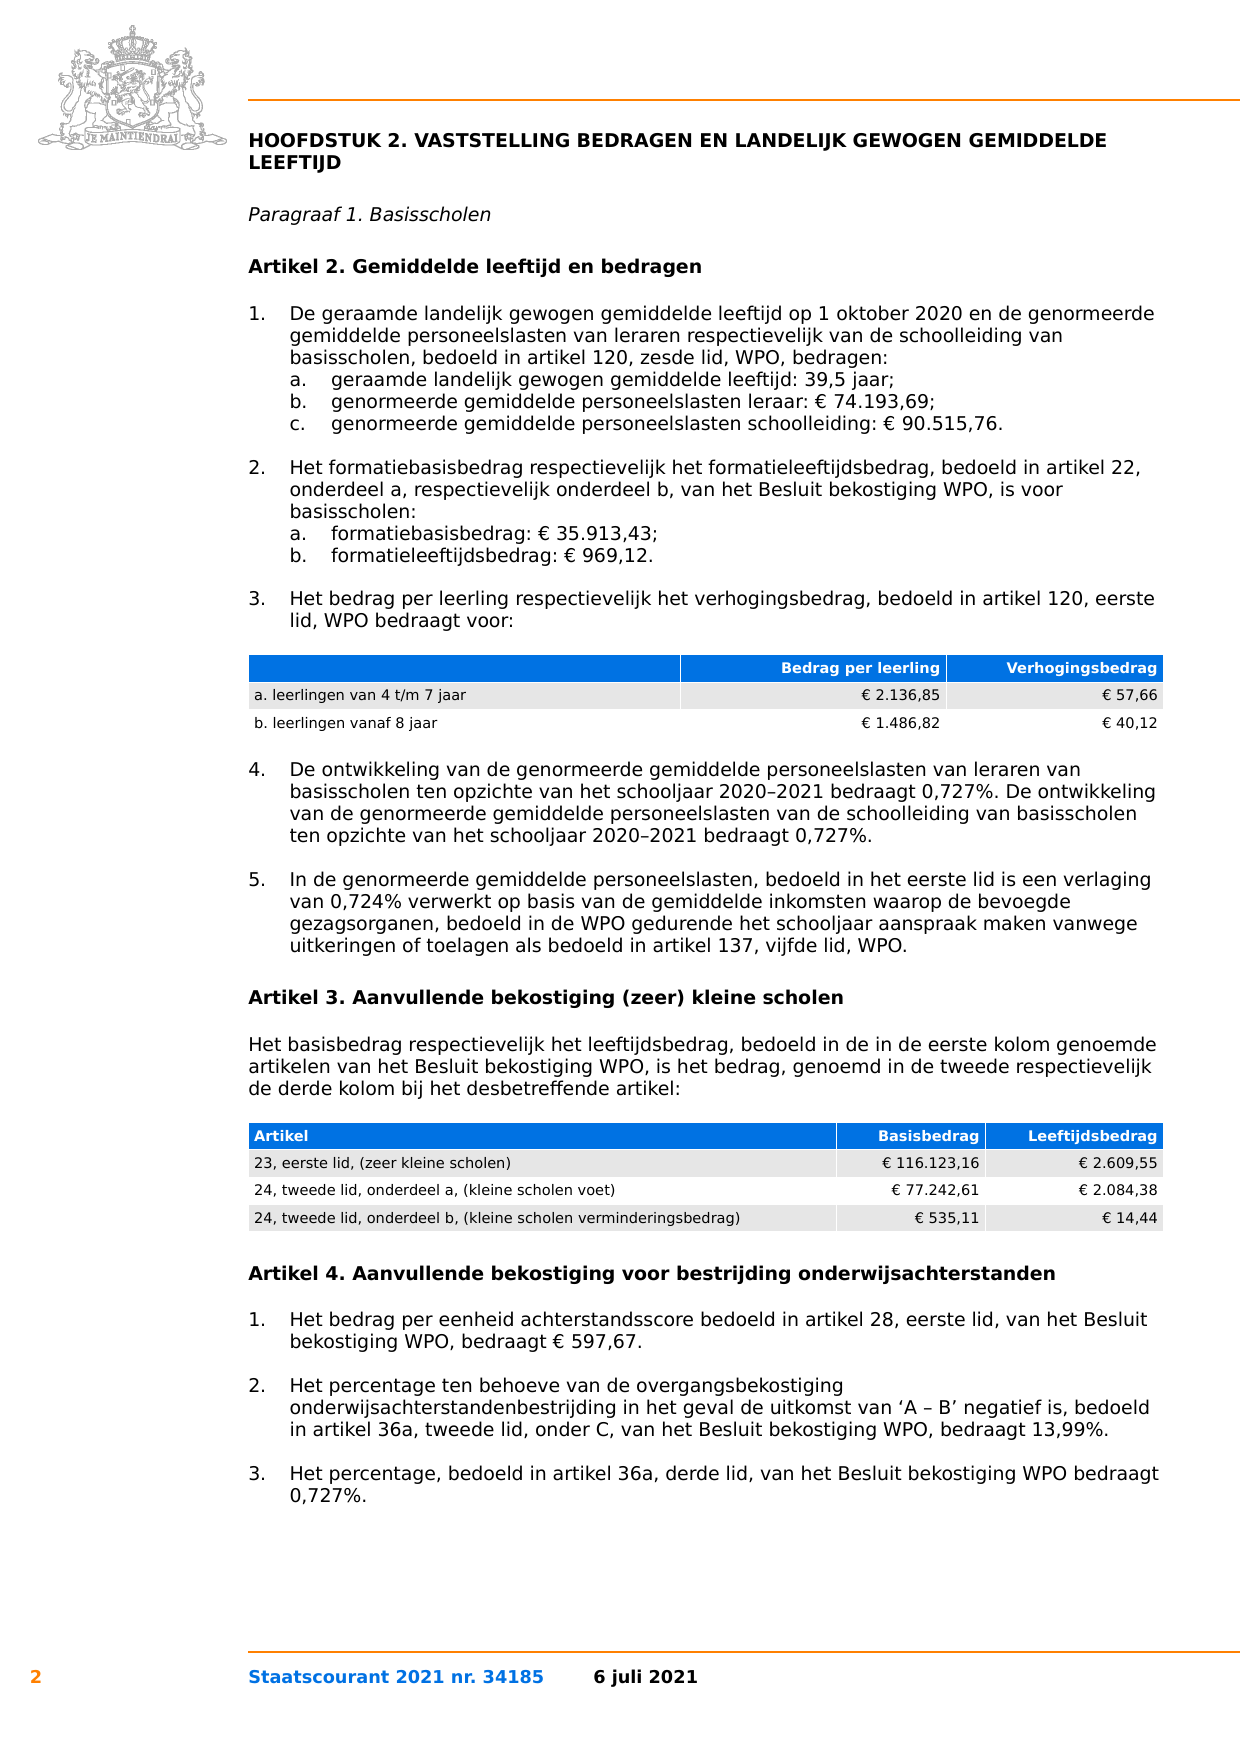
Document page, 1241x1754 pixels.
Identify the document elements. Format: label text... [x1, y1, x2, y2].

table_cell € 14,44 [986, 1205, 1163, 1231]
table_cell € 57,66 [947, 683, 1163, 709]
text a. geraamde landelijk gewogen gemiddelde leeftijd: 39,5 jaar; [289, 369, 1163, 391]
text 2. Het formatiebasisbedrag respectievelijk het formatieleeftijdsbedrag, bedoeld in artikel 22, onderdeel a, respectievelijk onderdeel b, van het Besluit bekostiging WPO, is voor basisscholen: [248, 457, 1163, 522]
table_cell € 77.242,61 [837, 1178, 985, 1204]
table_cell 24, tweede lid, onderdeel a, (kleine scholen voet) [249, 1178, 836, 1204]
table_header Basisbedrag [837, 1123, 985, 1149]
table_header Verhogingsbedrag [947, 655, 1163, 682]
subtitle Artikel 4. Aanvullende bekostiging voor bestrijding onderwijsachterstanden [248, 1262, 1163, 1284]
text 3. Het percentage, bedoeld in artikel 36a, derde lid, van het Besluit bekostiging WPO bedraagt 0,727%. [248, 1463, 1163, 1507]
text 3. Het bedrag per leerling respectievelijk het verhogingsbedrag, bedoeld in artikel 120, eerste lid, WPO bedraagt voor: [248, 588, 1163, 632]
text b. genormeerde gemiddelde personeelslasten leraar: € 74.193,69; [289, 391, 1163, 413]
subtitle Artikel 2. Gemiddelde leeftijd en bedragen [248, 256, 1163, 278]
subtitle Paragraaf 1. Basisscholen [248, 204, 1163, 226]
text 2. Het percentage ten behoeve van de overgangsbekostiging onderwijsachterstandenbestrijding in het geval de uitkomst van ‘A – B’ negatief is, bedoeld in artikel 36a, tweede lid, onder C, van het Besluit bekostiging WPO, bedraagt 13,99%. [248, 1375, 1163, 1441]
text 5. In de genormeerde gemiddelde personeelslasten, bedoeld in het eerste lid is een verlaging van 0,724% verwerkt op basis van de gemiddelde inkomsten waarop de bevoegde gezagsorganen, bedoeld in de WPO gedurende het schooljaar aanspraak maken vanwege uitkeringen of toelagen als bedoeld in artikel 137, vijfde lid, WPO. [248, 869, 1163, 957]
table_header Artikel [249, 1123, 836, 1149]
table_cell b. leerlingen vanaf 8 jaar [249, 710, 680, 736]
table_header Bedrag per leerling [681, 655, 946, 682]
text 1. Het bedrag per eenheid achterstandsscore bedoeld in artikel 28, eerste lid, van het Besluit bekostiging WPO, bedraagt € 597,67. [248, 1309, 1163, 1353]
text Het basisbedrag respectievelijk het leeftijdsbedrag, bedoeld in de in de eerste kolom genoemde artikelen van het Besluit bekostiging WPO, is het bedrag, genoemd in de tweede respectievelijk de derde kolom bij het desbetreffende artikel: [248, 1034, 1163, 1100]
table_cell € 1.486,82 [681, 710, 946, 736]
table_cell € 116.123,16 [837, 1150, 985, 1177]
table_cell € 2.609,55 [986, 1150, 1163, 1177]
table_cell 24, tweede lid, onderdeel b, (kleine scholen verminderingsbedrag) [249, 1205, 836, 1231]
text c. genormeerde gemiddelde personeelslasten schoolleiding: € 90.515,76. [289, 413, 1163, 435]
table_cell € 535,11 [837, 1205, 985, 1231]
table_header [249, 655, 680, 682]
table_cell € 2.136,85 [681, 683, 946, 709]
text 1. De geraamde landelijk gewogen gemiddelde leeftijd op 1 oktober 2020 en de genormeerde gemiddelde personeelslasten van leraren respectievelijk van de schoolleiding van basisscholen, bedoeld in artikel 120, zesde lid, WPO, bedragen: [248, 303, 1163, 369]
table_header Leeftijdsbedrag [986, 1123, 1163, 1149]
table_cell € 40,12 [947, 710, 1163, 736]
picture [38, 25, 227, 150]
subtitle HOOFDSTUK 2. VASTSTELLING BEDRAGEN EN LANDELIJK GEWOGEN GEMIDDELDE LEEFTIJD [248, 130, 1163, 174]
table_cell a. leerlingen van 4 t/m 7 jaar [249, 683, 680, 709]
text b. formatieleeftijdsbedrag: € 969,12. [289, 544, 1163, 566]
text a. formatiebasisbedrag: € 35.913,43; [289, 522, 1163, 544]
table_cell € 2.084,38 [986, 1178, 1163, 1204]
table_cell 23, eerste lid, (zeer kleine scholen) [249, 1150, 836, 1177]
text 4. De ontwikkeling van de genormeerde gemiddelde personeelslasten van leraren van basisscholen ten opzichte van het schooljaar 2020–2021 bedraagt 0,727%. De ontwikkeling van de genormeerde gemiddelde personeelslasten van de schoolleiding van basisscholen ten opzichte van het schooljaar 2020–2021 bedraagt 0,727%. [248, 759, 1163, 847]
subtitle Artikel 3. Aanvullende bekostiging (zeer) kleine scholen [248, 987, 1163, 1009]
